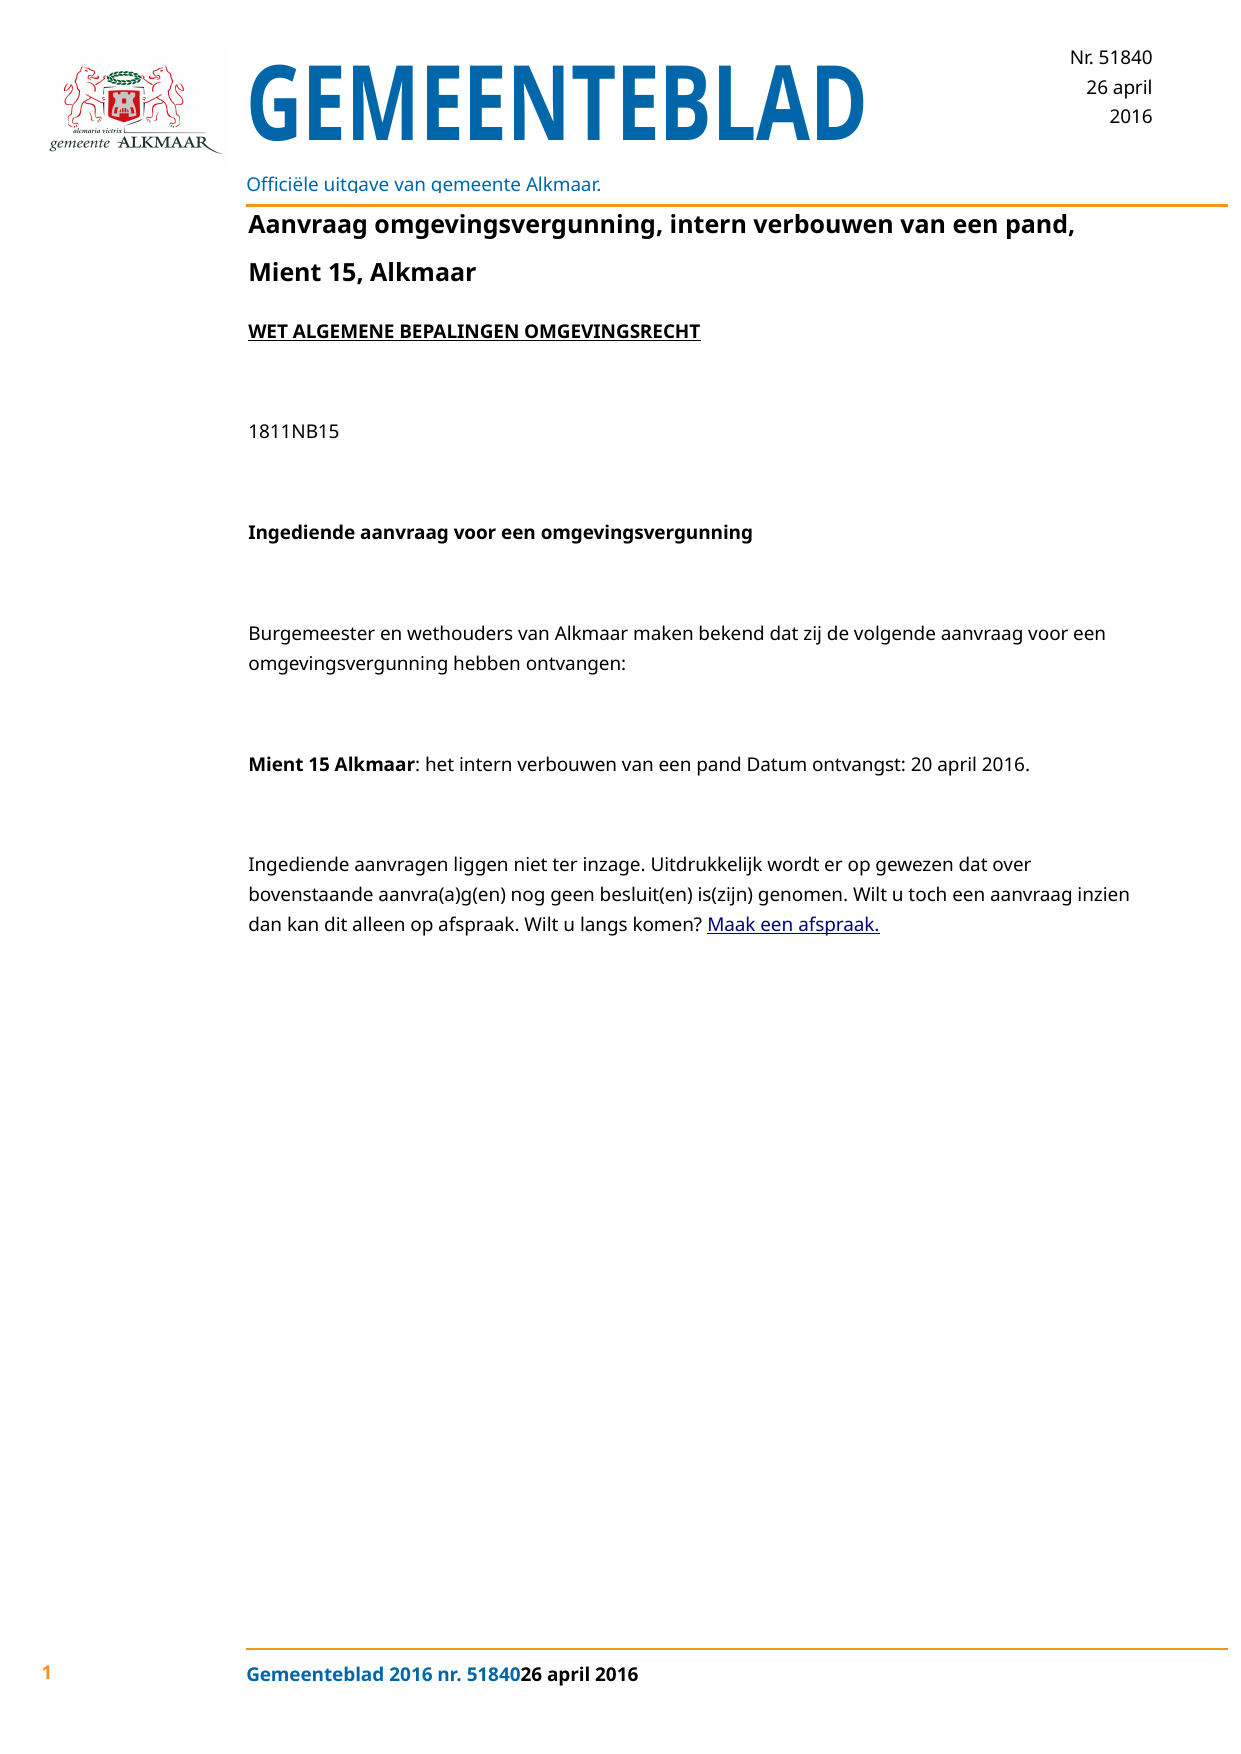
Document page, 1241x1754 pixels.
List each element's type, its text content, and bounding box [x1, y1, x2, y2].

text 1811NB15 [248, 419, 1152, 444]
text Mient 15 Alkmaar: het intern verbouwen van een pand Datum ontvangst: 20 april 2016. [248, 751, 1152, 777]
text Burgemeester en wethouders van Alkmaar maken bekend dat zij de volgende aanvraag voor een omgevingsvergunning hebben ontvangen: [248, 620, 1152, 676]
text Ingediende aanvraag voor een omgevingsvergunning [248, 519, 1152, 545]
text Ingediende aanvragen liggen niet ter inzage. Uitdrukkelijk wordt er op gewezen dat over bovenstaande aanvra(a)g(en) nog geen besluit(en) is(zijn) genomen. Wilt u toch een aanvraag inzien dan kan dit alleen op afspraak. Wilt u langs komen? Maak een afspraak. [248, 852, 1152, 937]
picture [41, 47, 231, 172]
text Aanvraag omgevingsvergunning, intern verbouwen van een pand, Mient 15, Alkmaar [248, 207, 1152, 288]
text WET ALGEMENE BEPALINGEN OMGEVINGSRECHT [248, 318, 1152, 344]
